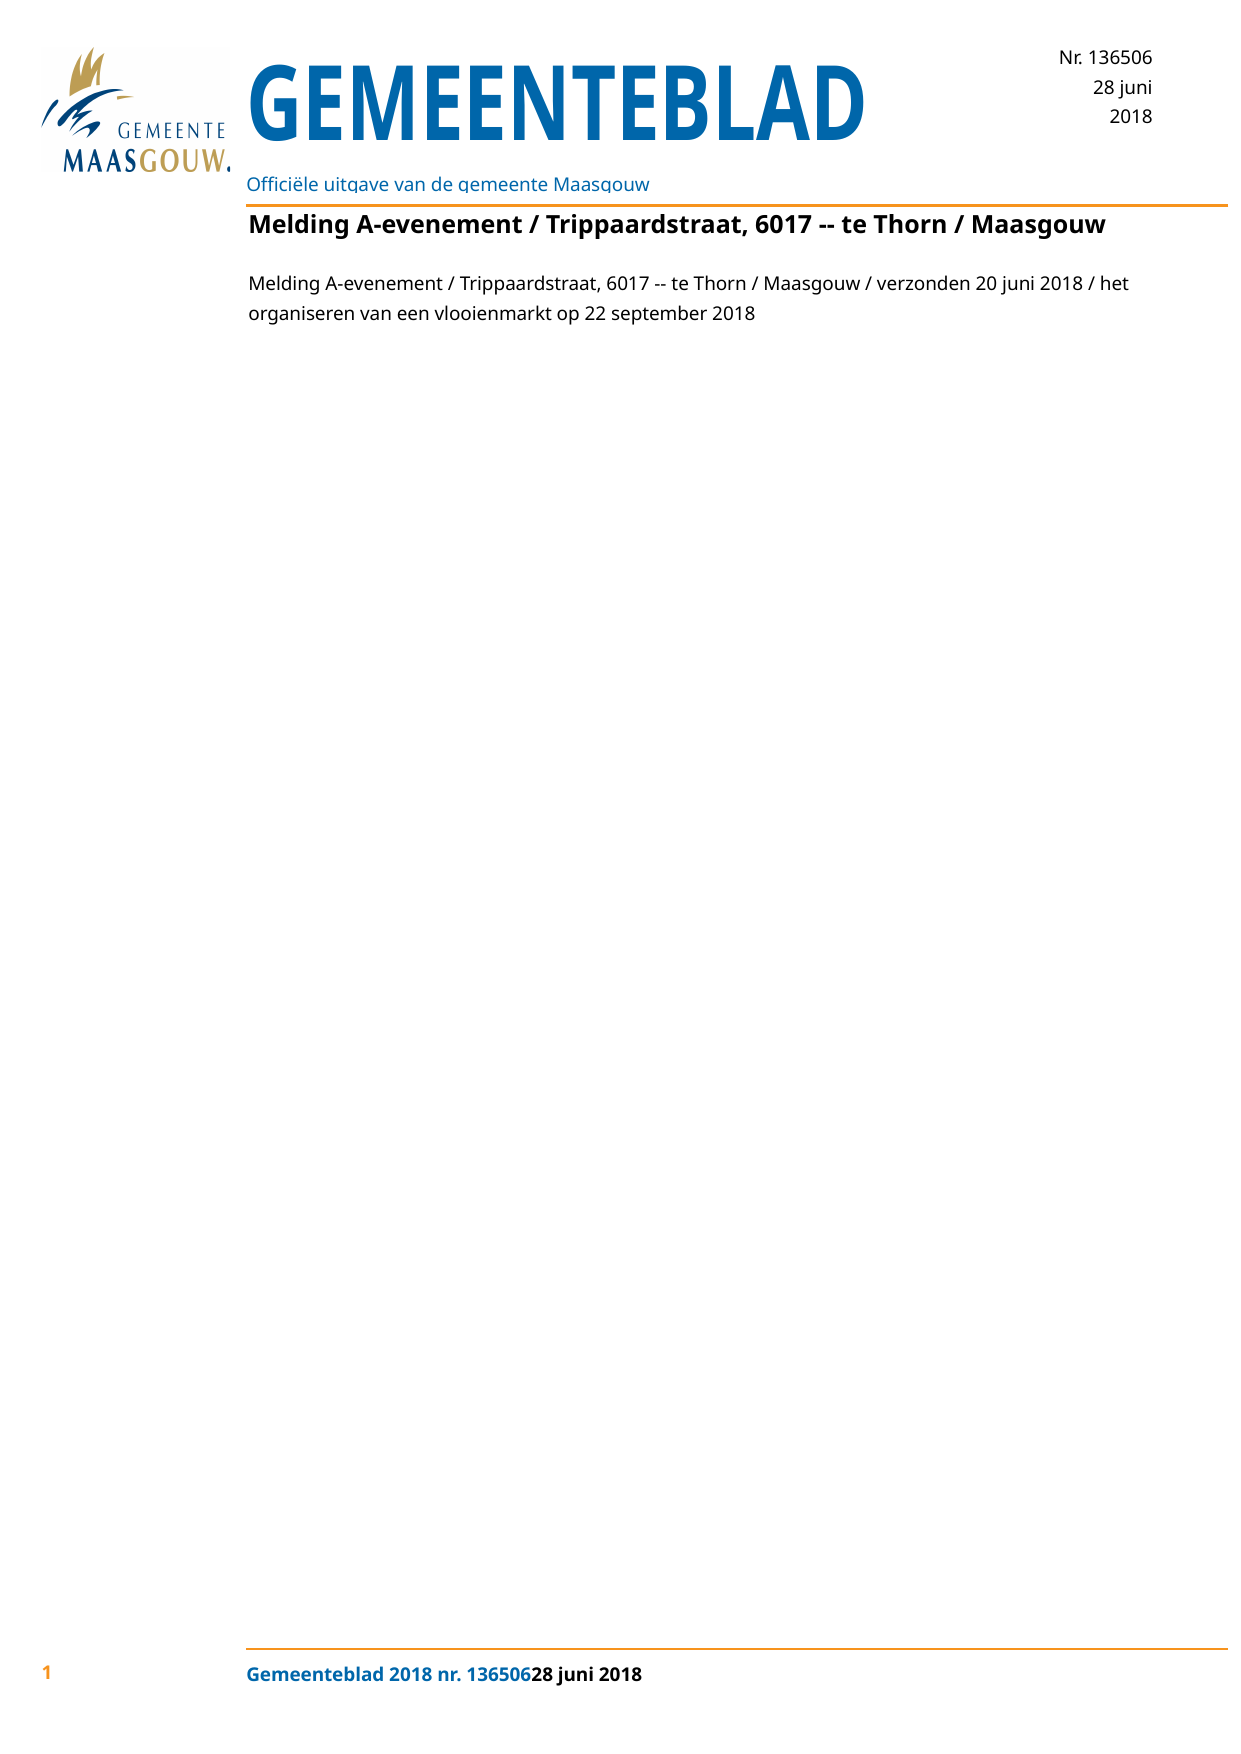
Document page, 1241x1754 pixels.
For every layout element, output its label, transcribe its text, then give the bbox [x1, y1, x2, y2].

text Melding A-evenement / Trippaardstraat, 6017 -- te Thorn / Maasgouw / verzonden 20 juni 2018 / het organiseren van een vlooienmarkt op 22 september 2018 [248, 270, 1152, 326]
text Melding A-evenement / Trippaardstraat, 6017 -- te Thorn / Maasgouw [248, 207, 1152, 241]
picture [41, 47, 231, 172]
